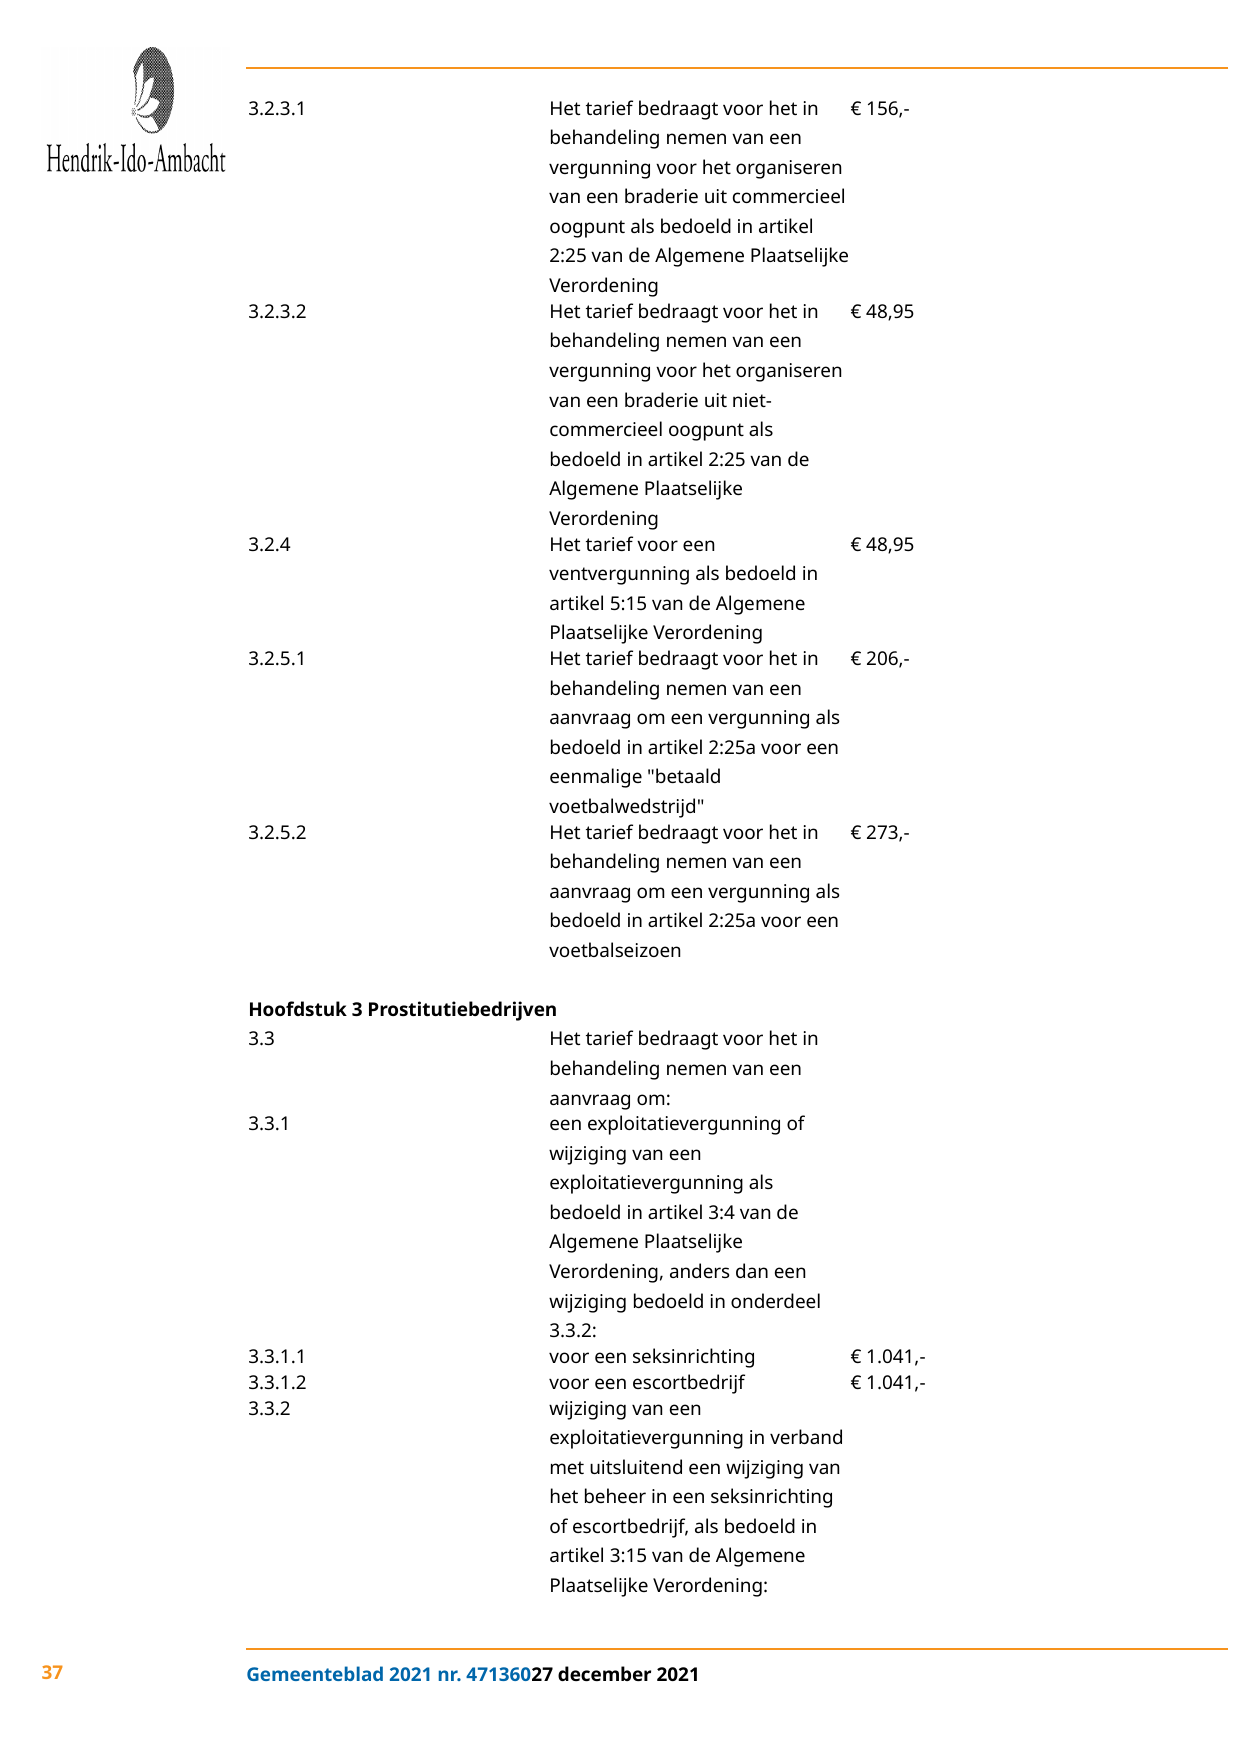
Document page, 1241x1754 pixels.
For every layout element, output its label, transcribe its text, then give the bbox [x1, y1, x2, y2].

picture [41, 47, 231, 172]
table_cell 3.3.2 [248, 1395, 549, 1598]
table_cell € 156,- [850, 95, 1152, 298]
table_cell [850, 1110, 1152, 1343]
table_cell voor een escortbedrijf [549, 1369, 850, 1395]
table_cell € 48,95 [850, 531, 1152, 645]
table_cell € 48,95 [850, 298, 1152, 531]
table_cell € 1.041,- [850, 1343, 1152, 1369]
table_cell Het tarief bedraagt voor het in behandeling nemen van een aanvraag om een vergunning als bedoeld in artikel 2:25a voor een eenmalige "betaald voetbalwedstrijd" [549, 645, 850, 819]
table_cell 3.3.1 [248, 1110, 549, 1343]
table_cell 3.2.5.2 [248, 819, 549, 963]
table_cell voor een seksinrichting [549, 1343, 850, 1369]
table_cell Het tarief bedraagt voor het in behandeling nemen van een vergunning voor het organiseren van een braderie uit niet-commercieel oogpunt als bedoeld in artikel 2:25 van de Algemene Plaatselijke Verordening [549, 298, 850, 531]
table_header 3.3 [248, 1026, 549, 1110]
table_cell € 206,- [850, 645, 1152, 819]
table_cell € 1.041,- [850, 1369, 1152, 1395]
table_cell wijziging van een exploitatievergunning in verband met uitsluitend een wijziging van het beheer in een seksinrichting of escortbedrijf, als bedoeld in artikel 3:15 van de Algemene Plaatselijke Verordening: [549, 1395, 850, 1598]
table_cell 3.2.5.1 [248, 645, 549, 819]
table_cell 3.2.4 [248, 531, 549, 645]
table_cell 3.3.1.2 [248, 1369, 549, 1395]
table_cell 3.2.3.1 [248, 95, 549, 298]
table_cell € 273,- [850, 819, 1152, 963]
text Hoofdstuk 3 Prostitutiebedrijven [248, 996, 1152, 1022]
table_header [850, 1026, 1152, 1110]
table_cell Het tarief voor een ventvergunning als bedoeld in artikel 5:15 van de Algemene Plaatselijke Verordening [549, 531, 850, 645]
table_cell Het tarief bedraagt voor het in behandeling nemen van een aanvraag om een vergunning als bedoeld in artikel 2:25a voor een voetbalseizoen [549, 819, 850, 963]
table_cell 3.2.3.2 [248, 298, 549, 531]
table_cell 3.3.1.1 [248, 1343, 549, 1369]
table_cell Het tarief bedraagt voor het in behandeling nemen van een vergunning voor het organiseren van een braderie uit commercieel oogpunt als bedoeld in artikel 2:25 van de Algemene Plaatselijke Verordening [549, 95, 850, 298]
table_cell een exploitatievergunning of wijziging van een exploitatievergunning als bedoeld in artikel 3:4 van de Algemene Plaatselijke Verordening, anders dan een wijziging bedoeld in onderdeel 3.3.2: [549, 1110, 850, 1343]
table_cell [850, 1395, 1152, 1598]
table_header Het tarief bedraagt voor het in behandeling nemen van een aanvraag om: [549, 1026, 850, 1110]
